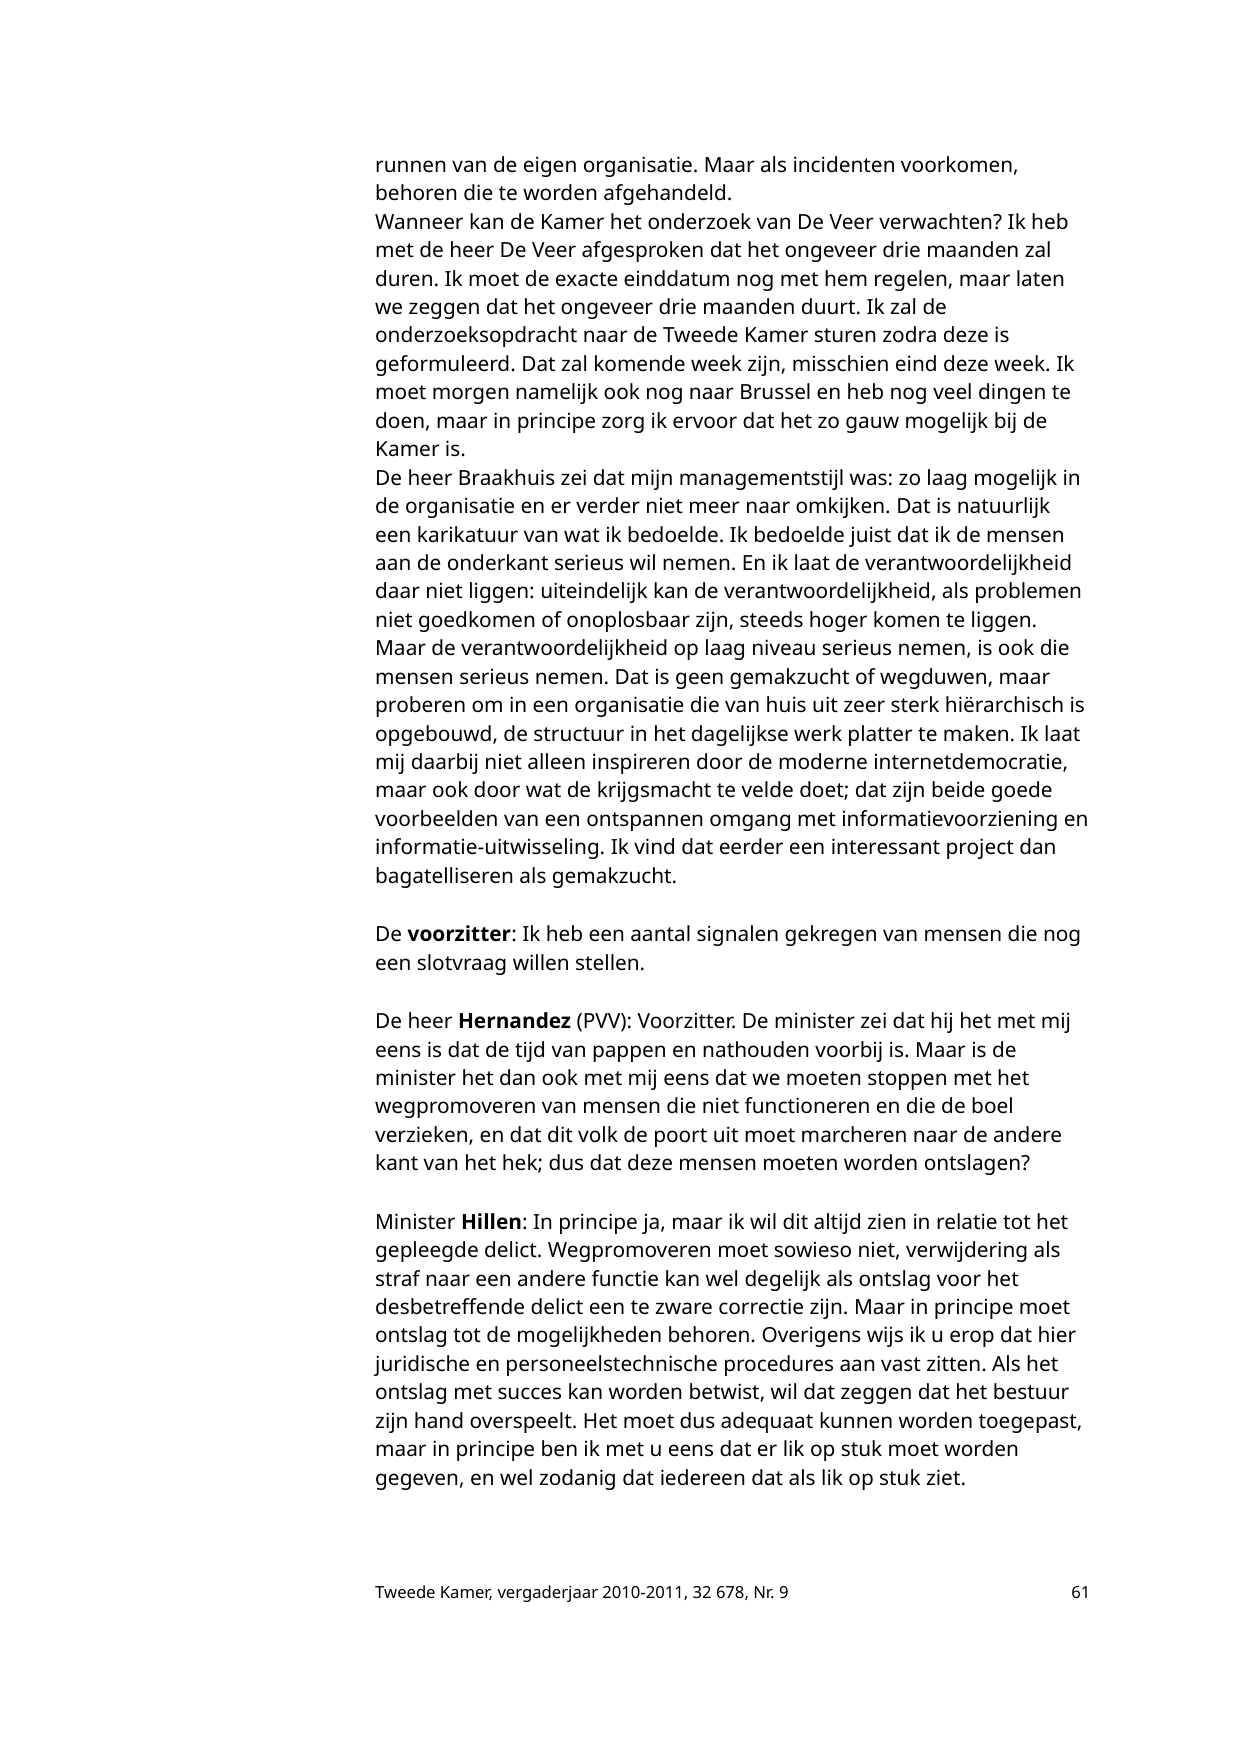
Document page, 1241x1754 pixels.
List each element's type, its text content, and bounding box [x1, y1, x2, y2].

text Wanneer kan de Kamer het onderzoek van De Veer verwachten? Ik heb met de heer De Veer afgesproken dat het ongeveer drie maanden zal duren. Ik moet de exacte einddatum nog met hem regelen, maar laten we zeggen dat het ongeveer drie maanden duurt. Ik zal de onderzoeksopdracht naar de Tweede Kamer sturen zodra deze is geformuleerd. Dat zal komende week zijn, misschien eind deze week. Ik moet morgen namelijk ook nog naar Brussel en heb nog veel dingen te doen, maar in principe zorg ik ervoor dat het zo gauw mogelijk bij de Kamer is. [375, 207, 1090, 463]
text De heer Braakhuis zei dat mijn managementstijl was: zo laag mogelijk in de organisatie en er verder niet meer naar omkijken. Dat is natuurlijk een karikatuur van wat ik bedoelde. Ik bedoelde juist dat ik de mensen aan de onderkant serieus wil nemen. En ik laat de verantwoordelijkheid daar niet liggen: uiteindelijk kan de verantwoordelijkheid, als problemen niet goedkomen of onoplosbaar zijn, steeds hoger komen te liggen. Maar de verantwoordelijkheid op laag niveau serieus nemen, is ook die mensen serieus nemen. Dat is geen gemakzucht of wegduwen, maar proberen om in een organisatie die van huis uit zeer sterk hiërarchisch is opgebouwd, de structuur in het dagelijkse werk platter te maken. Ik laat mij daarbij niet alleen inspireren door de moderne internetdemocratie, maar ook door wat de krijgsmacht te velde doet; dat zijn beide goede voorbeelden van een ontspannen omgang met informatievoorziening en informatie-uitwisseling. Ik vind dat eerder een interessant project dan bagatelliseren als gemakzucht. [375, 463, 1090, 889]
text De heer Hernandez (PVV): Voorzitter. De minister zei dat hij het met mij eens is dat de tijd van pappen en nathouden voorbij is. Maar is de minister het dan ook met mij eens dat we moeten stoppen met het wegpromoveren van mensen die niet functioneren en die de boel verzieken, en dat dit volk de poort uit moet marcheren naar de andere kant van het hek; dus dat deze mensen moeten worden ontslagen? [375, 1006, 1090, 1177]
text De voorzitter: Ik heb een aantal signalen gekregen van mensen die nog een slotvraag willen stellen. [375, 919, 1090, 976]
text Minister Hillen: In principe ja, maar ik wil dit altijd zien in relatie tot het gepleegde delict. Wegpromoveren moet sowieso niet, verwijdering als straf naar een andere functie kan wel degelijk als ontslag voor het desbetreffende delict een te zware correctie zijn. Maar in principe moet ontslag tot de mogelijkheden behoren. Overigens wijs ik u erop dat hier juridische en personeelstechnische procedures aan vast zitten. Als het ontslag met succes kan worden betwist, wil dat zeggen dat het bestuur zijn hand overspeelt. Het moet dus adequaat kunnen worden toegepast, maar in principe ben ik met u eens dat er lik op stuk moet worden gegeven, en wel zodanig dat iedereen dat als lik op stuk ziet. [375, 1207, 1090, 1491]
text runnen van de eigen organisatie. Maar als incidenten voorkomen, behoren die te worden afgehandeld. [375, 150, 1090, 207]
